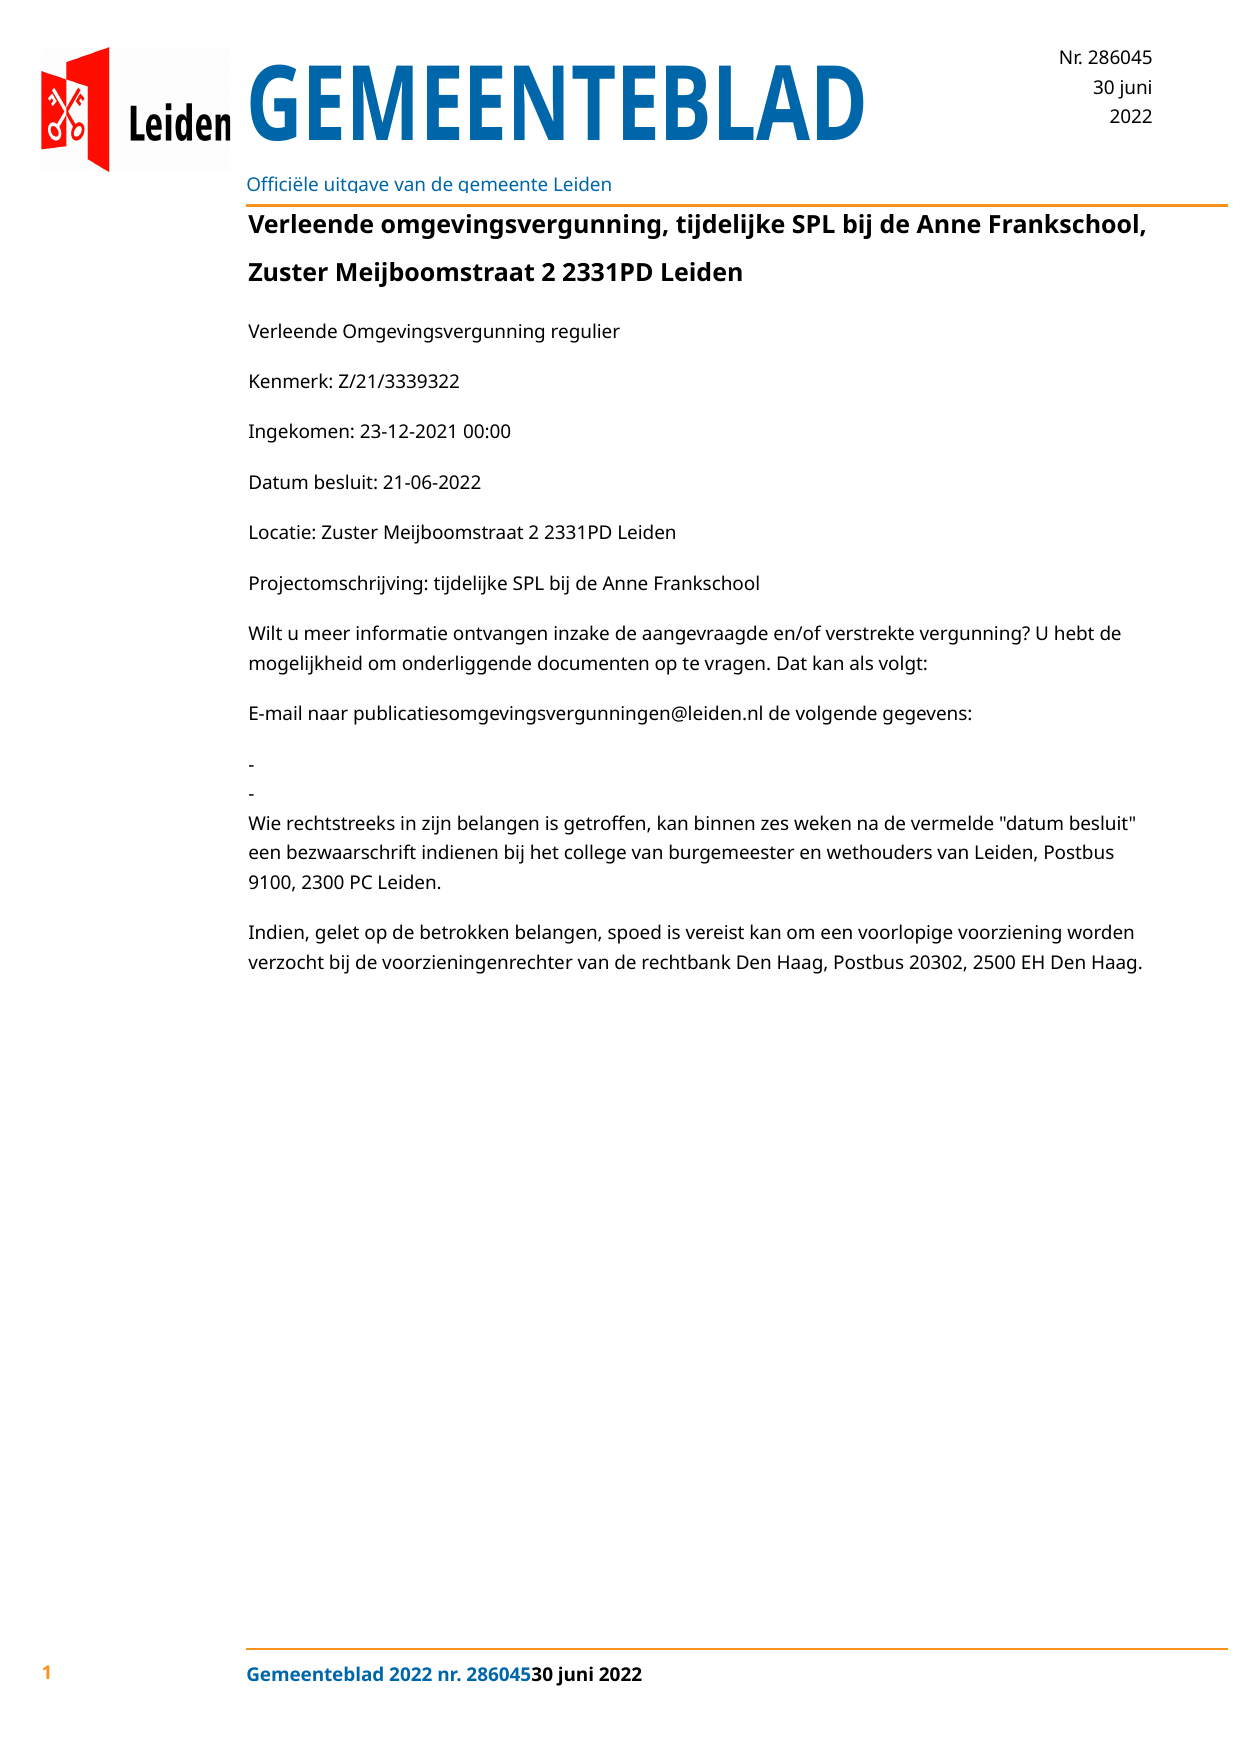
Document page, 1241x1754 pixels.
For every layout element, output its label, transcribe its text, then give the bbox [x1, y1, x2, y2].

text Kenmerk: Z/21/3339322 [248, 368, 1152, 394]
text Indien, gelet op de betrokken belangen, spoed is vereist kan om een voorlopige voorziening worden verzocht bij de voorzieningenrechter van de rechtbank Den Haag, Postbus 20302, 2500 EH Den Haag. [248, 919, 1152, 975]
text Verleende Omgevingsvergunning regulier [248, 318, 1152, 344]
text Wilt u meer informatie ontvangen inzake de aangevraagde en/of verstrekte vergunning? U hebt de mogelijkheid om onderliggende documenten op te vragen. Dat kan als volgt: [248, 620, 1152, 676]
picture [41, 47, 231, 172]
text E-mail naar publicatiesomgevingsvergunningen@leiden.nl de volgende gegevens: [248, 700, 1152, 726]
text Ingekomen: 23-12-2021 00:00 [248, 419, 1152, 444]
text Datum besluit: 21-06-2022 [248, 469, 1152, 495]
text Locatie: Zuster Meijboomstraat 2 2331PD Leiden [248, 519, 1152, 545]
text Projectomschrijving: tijdelijke SPL bij de Anne Frankschool [248, 570, 1152, 596]
text Wie rechtstreeks in zijn belangen is getroffen, kan binnen zes weken na de vermelde "datum besluit" een bezwaarschrift indienen bij het college van burgemeester en wethouders van Leiden, Postbus 9100, 2300 PC Leiden. [248, 810, 1152, 895]
text Verleende omgevingsvergunning, tijdelijke SPL bij de Anne Frankschool, Zuster Meijboomstraat 2 2331PD Leiden [248, 207, 1152, 288]
